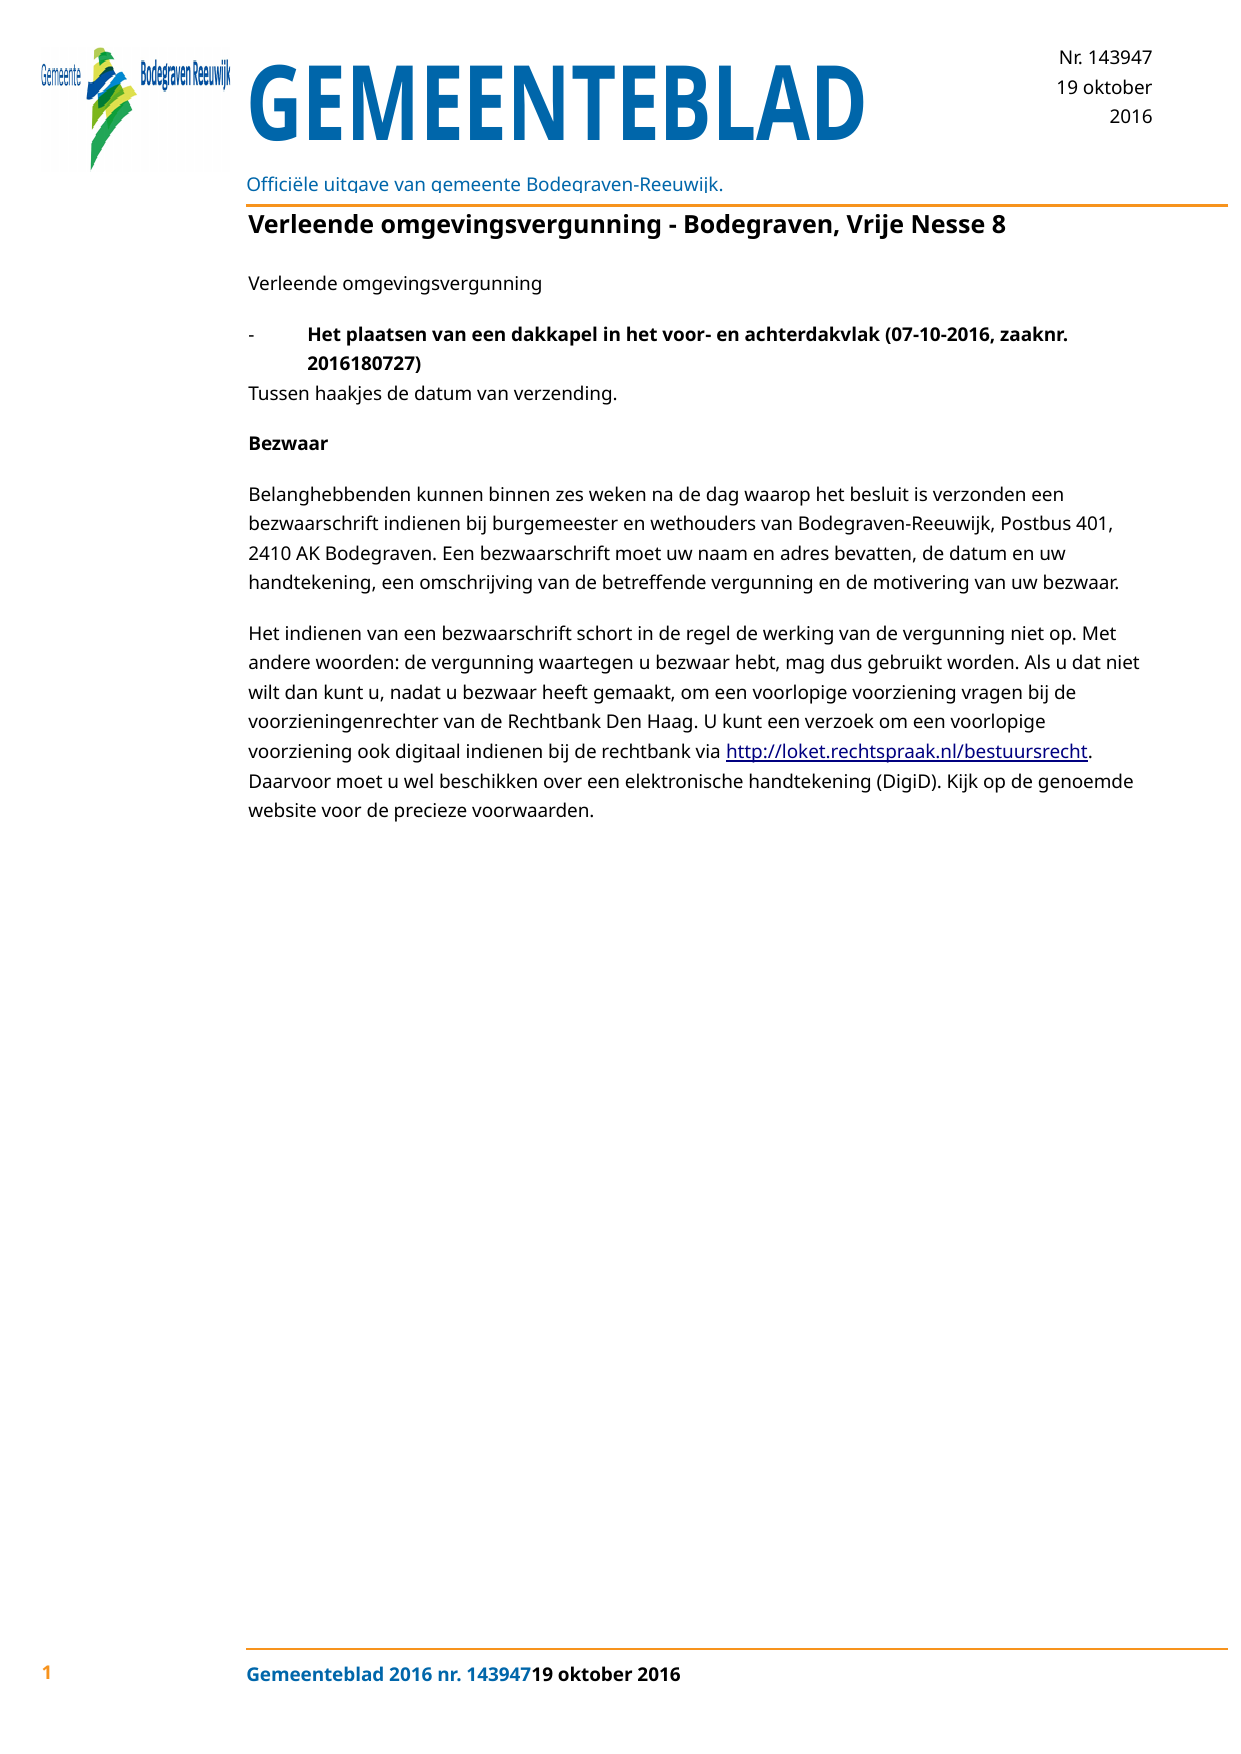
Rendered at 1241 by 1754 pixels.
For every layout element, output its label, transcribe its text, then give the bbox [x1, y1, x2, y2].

text Verleende omgevingsvergunning [248, 270, 1152, 296]
text Belanghebbenden kunnen binnen zes weken na de dag waarop het besluit is verzonden een bezwaarschrift indienen bij burgemeester en wethouders van Bodegraven-Reeuwijk, Postbus 401, 2410 AK Bodegraven. Een bezwaarschrift moet uw naam en adres bevatten, de datum en uw handtekening, een omschrijving van de betreffende vergunning en de motivering van uw bezwaar. [248, 481, 1152, 595]
text Tussen haakjes de datum van verzending. [248, 380, 1152, 406]
picture [41, 47, 231, 172]
text Het indienen van een bezwaarschrift schort in de regel de werking van de vergunning niet op. Met andere woorden: de vergunning waartegen u bezwaar hebt, mag dus gebruikt worden. Als u dat niet wilt dan kunt u, nadat u bezwaar heeft gemaakt, om een voorlopige voorziening vragen bij de voorzieningenrechter van de Rechtbank Den Haag. U kunt een verzoek om een voorlopige voorziening ook digitaal indienen bij de rechtbank via http://loket.rechtspraak.nl/bestuursrecht. Daarvoor moet u wel beschikken over een elektronische handtekening (DigiD). Kijk op de genoemde website voor de precieze voorwaarden. [248, 620, 1152, 823]
text Verleende omgevingsvergunning - Bodegraven, Vrije Nesse 8 [248, 207, 1152, 241]
text Bezwaar [248, 430, 1152, 456]
list Het plaatsen van een dakkapel in het voor‑ en achterdakvlak (07‑10‑2016, zaaknr. 2016180727) [248, 321, 1152, 376]
